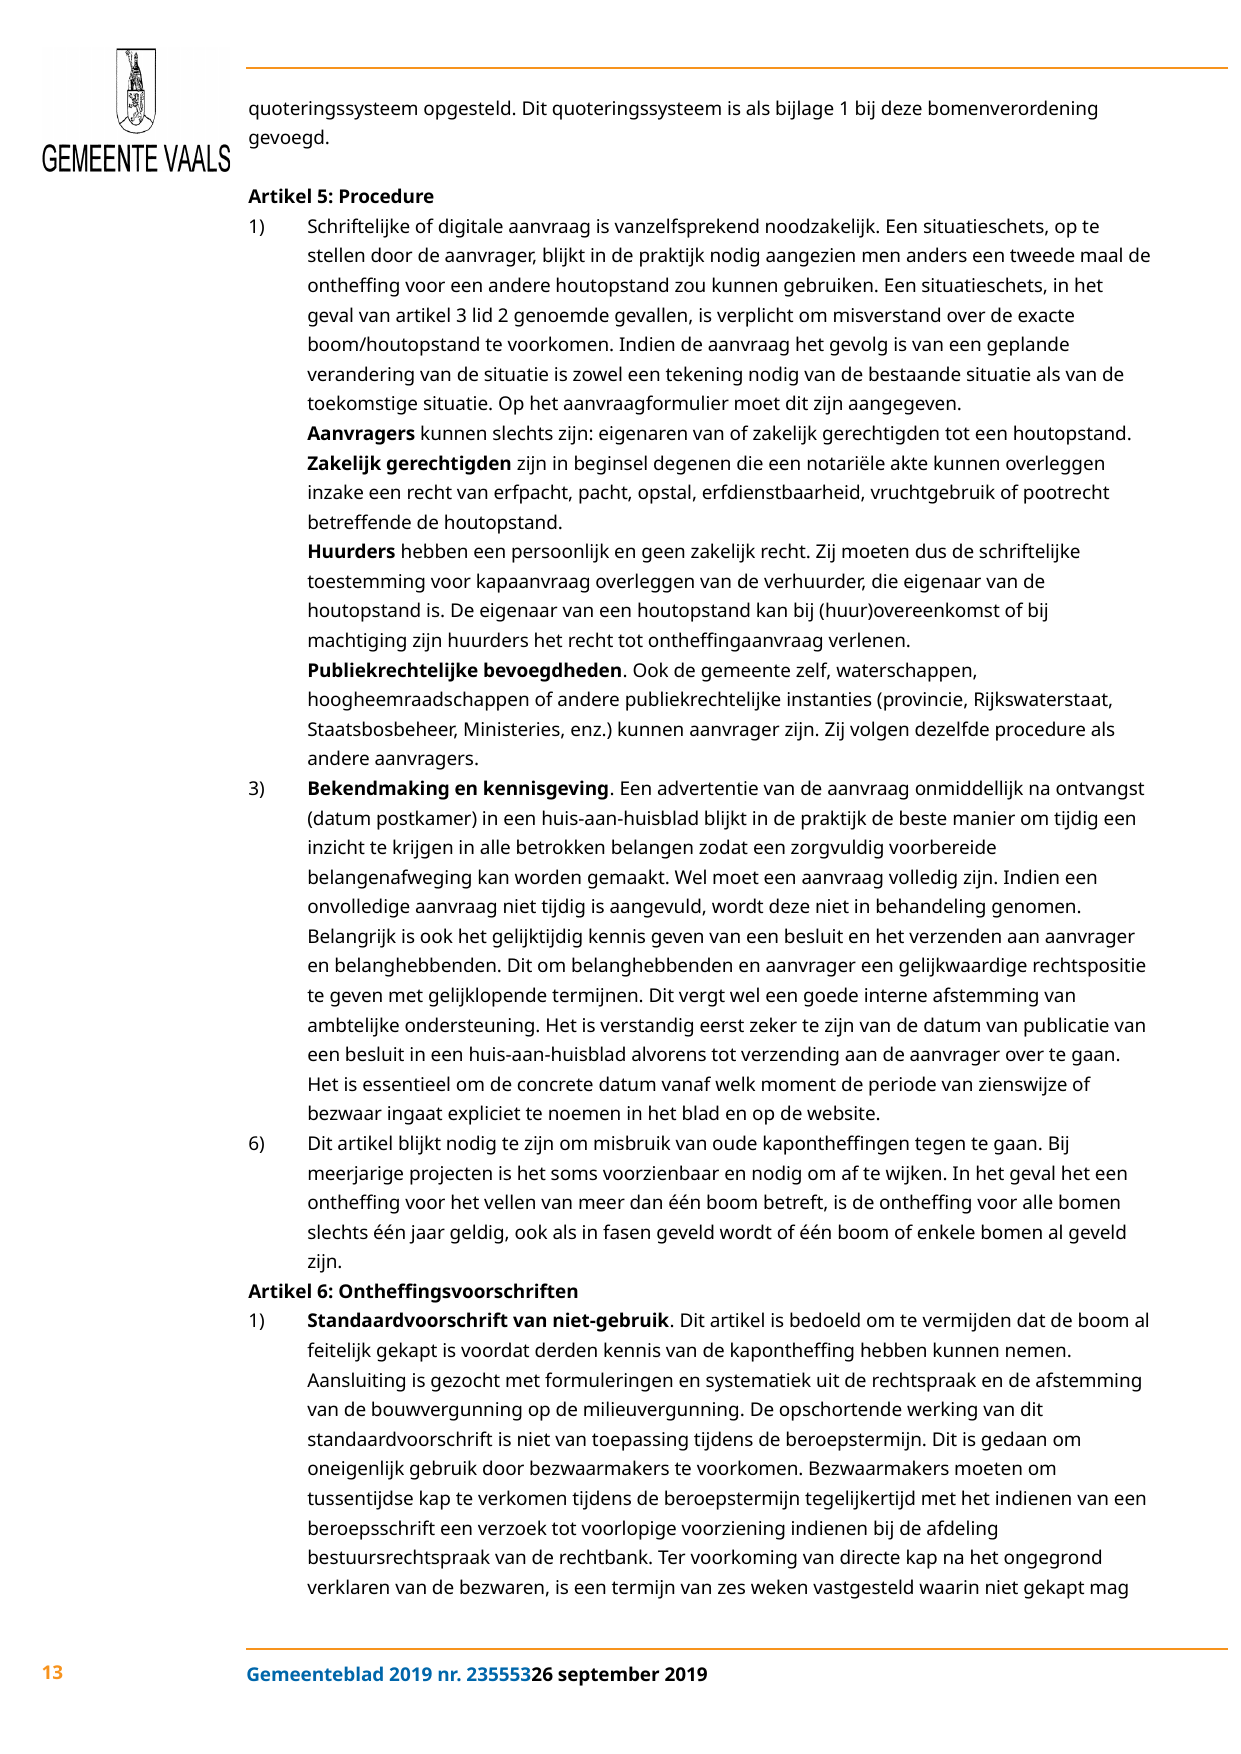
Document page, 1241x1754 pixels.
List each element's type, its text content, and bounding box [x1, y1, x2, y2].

picture [41, 47, 231, 172]
text Artikel 5: Procedure [248, 183, 1152, 209]
list Schriftelijke of digitale aanvraag is vanzelfsprekend noodzakelijk. Een situatieschets, op te stellen door de aanvrager, blijkt in de praktijk nodig aangezien men anders een tweede maal de ontheffing voor een andere houtopstand zou kunnen gebruiken. Een situatieschets, in het geval van artikel 3 lid 2 genoemde gevallen, is verplicht om misverstand over de exacte boom/houtopstand te voorkomen. Indien de aanvraag het gevolg is van een geplande verandering van de situatie is zowel een tekening nodig van de bestaande situatie als van de toekomstige situatie. Op het aanvraagformulier moet dit zijn aangegeven. [248, 213, 1152, 416]
list Zakelijk gerechtigden zijn in beginsel degenen die een notariële akte kunnen overleggen inzake een recht van erfpacht, pacht, opstal, erfdienstbaarheid, vruchtgebruik of pootrecht betreffende de houtopstand. [248, 450, 1152, 535]
list Publiekrechtelijke bevoegdheden. Ook de gemeente zelf, waterschappen, hoogheemraadschappen of andere publiekrechtelijke instanties (provincie, Rijkswaterstaat, Staatsbosbeheer, Ministeries, enz.) kunnen aanvrager zijn. Zij volgen dezelfde procedure als andere aanvragers. [248, 657, 1152, 771]
list Dit artikel blijkt nodig te zijn om misbruik van oude kapontheffingen tegen te gaan. Bij meerjarige projecten is het soms voorzienbaar en nodig om af te wijken. In het geval het een ontheffing voor het vellen van meer dan één boom betreft, is de ontheffing voor alle bomen slechts één jaar geldig, ook als in fasen geveld wordt of één boom of enkele bomen al geveld zijn. [248, 1130, 1152, 1274]
list Aanvragers kunnen slechts zijn: eigenaren van of zakelijk gerechtigden tot een houtopstand. [248, 420, 1152, 446]
list Huurders hebben een persoonlijk en geen zakelijk recht. Zij moeten dus de schriftelijke toestemming voor kapaanvraag overleggen van de verhuurder, die eigenaar van de houtopstand is. De eigenaar van een houtopstand kan bij (huur)overeenkomst of bij machtiging zijn huurders het recht tot ontheffingaanvraag verlenen. [248, 538, 1152, 653]
list Standaardvoorschrift van niet-gebruik. Dit artikel is bedoeld om te vermijden dat de boom al feitelijk gekapt is voordat derden kennis van de kapontheffing hebben kunnen nemen. Aansluiting is gezocht met formuleringen en systematiek uit de rechtspraak en de afstemming van de bouwvergunning op de milieuvergunning. De opschortende werking van dit standaardvoorschrift is niet van toepassing tijdens de beroepstermijn. Dit is gedaan om oneigenlijk gebruik door bezwaarmakers te voorkomen. Bezwaarmakers moeten om tussentijdse kap te verkomen tijdens de beroepstermijn tegelijkertijd met het indienen van een beroepsschrift een verzoek tot voorlopige voorziening indienen bij de afdeling bestuursrechtspraak van de rechtbank. Ter voorkoming van directe kap na het ongegrond verklaren van de bezwaren, is een termijn van zes weken vastgesteld waarin niet gekapt mag [248, 1308, 1152, 1600]
text Artikel 6: Ontheffingsvoorschriften [248, 1278, 1152, 1304]
list Bekendmaking en kennisgeving. Een advertentie van de aanvraag onmiddellijk na ontvangst (datum postkamer) in een huis-aan-huisblad blijkt in de praktijk de beste manier om tijdig een inzicht te krijgen in alle betrokken belangen zodat een zorgvuldig voorbereide belangenafweging kan worden gemaakt. Wel moet een aanvraag volledig zijn. Indien een onvolledige aanvraag niet tijdig is aangevuld, wordt deze niet in behandeling genomen. Belangrijk is ook het gelijktijdig kennis geven van een besluit en het verzenden aan aanvrager en belanghebbenden. Dit om belanghebbenden en aanvrager een gelijkwaardige rechtspositie te geven met gelijklopende termijnen. Dit vergt wel een goede interne afstemming van ambtelijke ondersteuning. Het is verstandig eerst zeker te zijn van de datum van publicatie van een besluit in een huis-aan-huisblad alvorens tot verzending aan de aanvrager over te gaan. Het is essentieel om de concrete datum vanaf welk moment de periode van zienswijze of bezwaar ingaat expliciet te noemen in het blad en op de website. [248, 775, 1152, 1126]
text quoteringssysteem opgesteld. Dit quoteringssysteem is als bijlage 1 bij deze bomenverordening gevoegd. [248, 95, 1152, 150]
